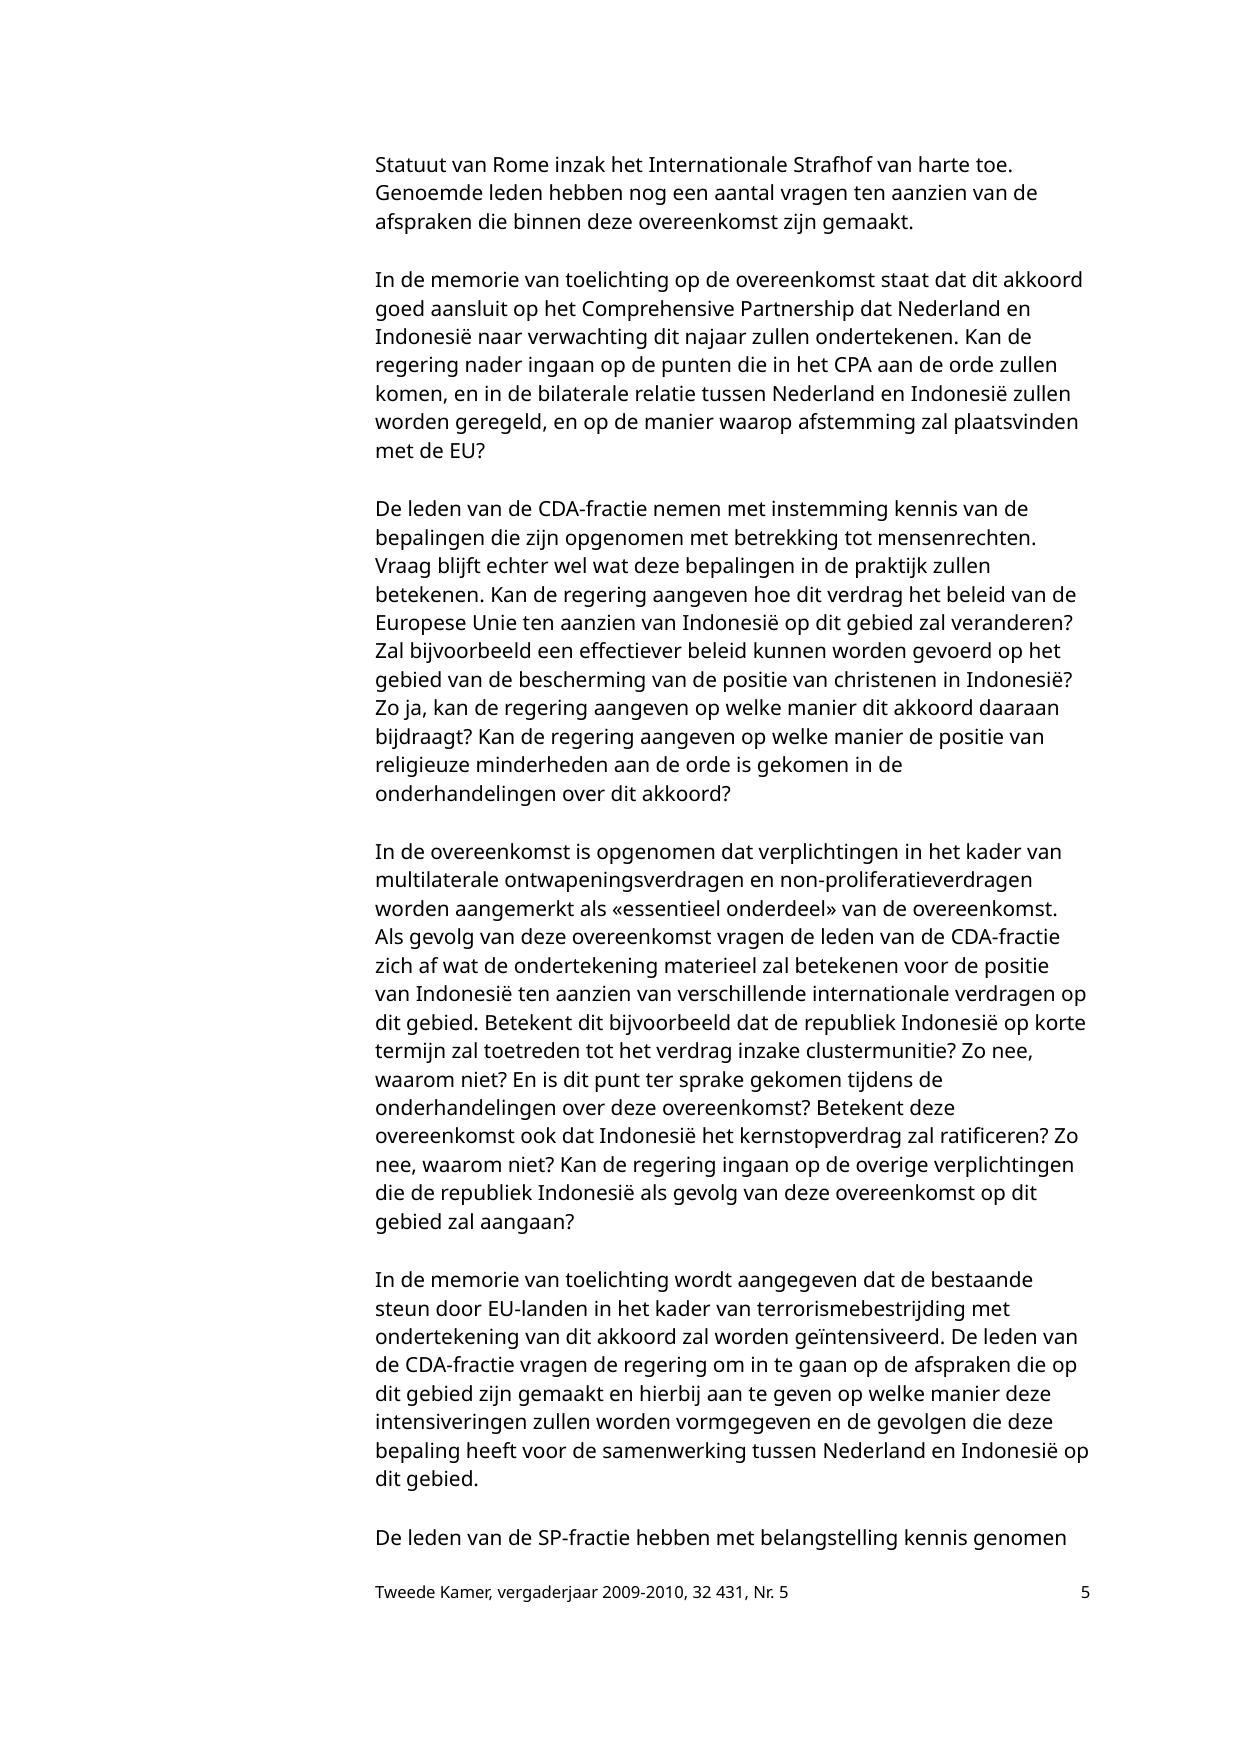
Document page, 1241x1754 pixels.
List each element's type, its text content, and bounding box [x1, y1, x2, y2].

text In de overeenkomst is opgenomen dat verplichtingen in het kader van multilaterale ontwapeningsverdragen en non-proliferatieverdragen worden aangemerkt als «essentieel onderdeel» van de overeenkomst. Als gevolg van deze overeenkomst vragen de leden van de CDA-fractie zich af wat de ondertekening materieel zal betekenen voor de positie van Indonesië ten aanzien van verschillende internationale verdragen op dit gebied. Betekent dit bijvoorbeeld dat de republiek Indonesië op korte termijn zal toetreden tot het verdrag inzake clustermunitie? Zo nee, waarom niet? En is dit punt ter sprake gekomen tijdens de onderhandelingen over deze overeenkomst? Betekent deze overeenkomst ook dat Indonesië het kernstopverdrag zal ratificeren? Zo nee, waarom niet? Kan de regering ingaan op de overige verplichtingen die de republiek Indonesië als gevolg van deze overeenkomst op dit gebied zal aangaan? [375, 837, 1090, 1235]
text In de memorie van toelichting op de overeenkomst staat dat dit akkoord goed aansluit op het Comprehensive Partnership dat Nederland en Indonesië naar verwachting dit najaar zullen ondertekenen. Kan de regering nader ingaan op de punten die in het CPA aan de orde zullen komen, en in de bilaterale relatie tussen Nederland en Indonesië zullen worden geregeld, en op de manier waarop afstemming zal plaatsvinden met de EU? [375, 265, 1090, 464]
text De leden van de SP-fractie hebben met belangstelling kennis genomen [375, 1523, 1090, 1551]
text De leden van de CDA-fractie nemen met instemming kennis van de bepalingen die zijn opgenomen met betrekking tot mensenrechten. Vraag blijft echter wel wat deze bepalingen in de praktijk zullen betekenen. Kan de regering aangeven hoe dit verdrag het beleid van de Europese Unie ten aanzien van Indonesië op dit gebied zal veranderen? Zal bijvoorbeeld een effectiever beleid kunnen worden gevoerd op het gebied van de bescherming van de positie van christenen in Indonesië? Zo ja, kan de regering aangeven op welke manier dit akkoord daaraan bijdraagt? Kan de regering aangeven op welke manier de positie van religieuze minderheden aan de orde is gekomen in de onderhandelingen over dit akkoord? [375, 494, 1090, 807]
text Statuut van Rome inzak het Internationale Strafhof van harte toe. Genoemde leden hebben nog een aantal vragen ten aanzien van de afspraken die binnen deze overeenkomst zijn gemaakt. [375, 150, 1090, 235]
text In de memorie van toelichting wordt aangegeven dat de bestaande steun door EU-landen in het kader van terrorismebestrijding met ondertekening van dit akkoord zal worden geïntensiveerd. De leden van de CDA-fractie vragen de regering om in te gaan op de afspraken die op dit gebied zijn gemaakt en hierbij aan te geven op welke manier deze intensiveringen zullen worden vormgegeven en de gevolgen die deze bepaling heeft voor de samenwerking tussen Nederland en Indonesië op dit gebied. [375, 1265, 1090, 1493]
